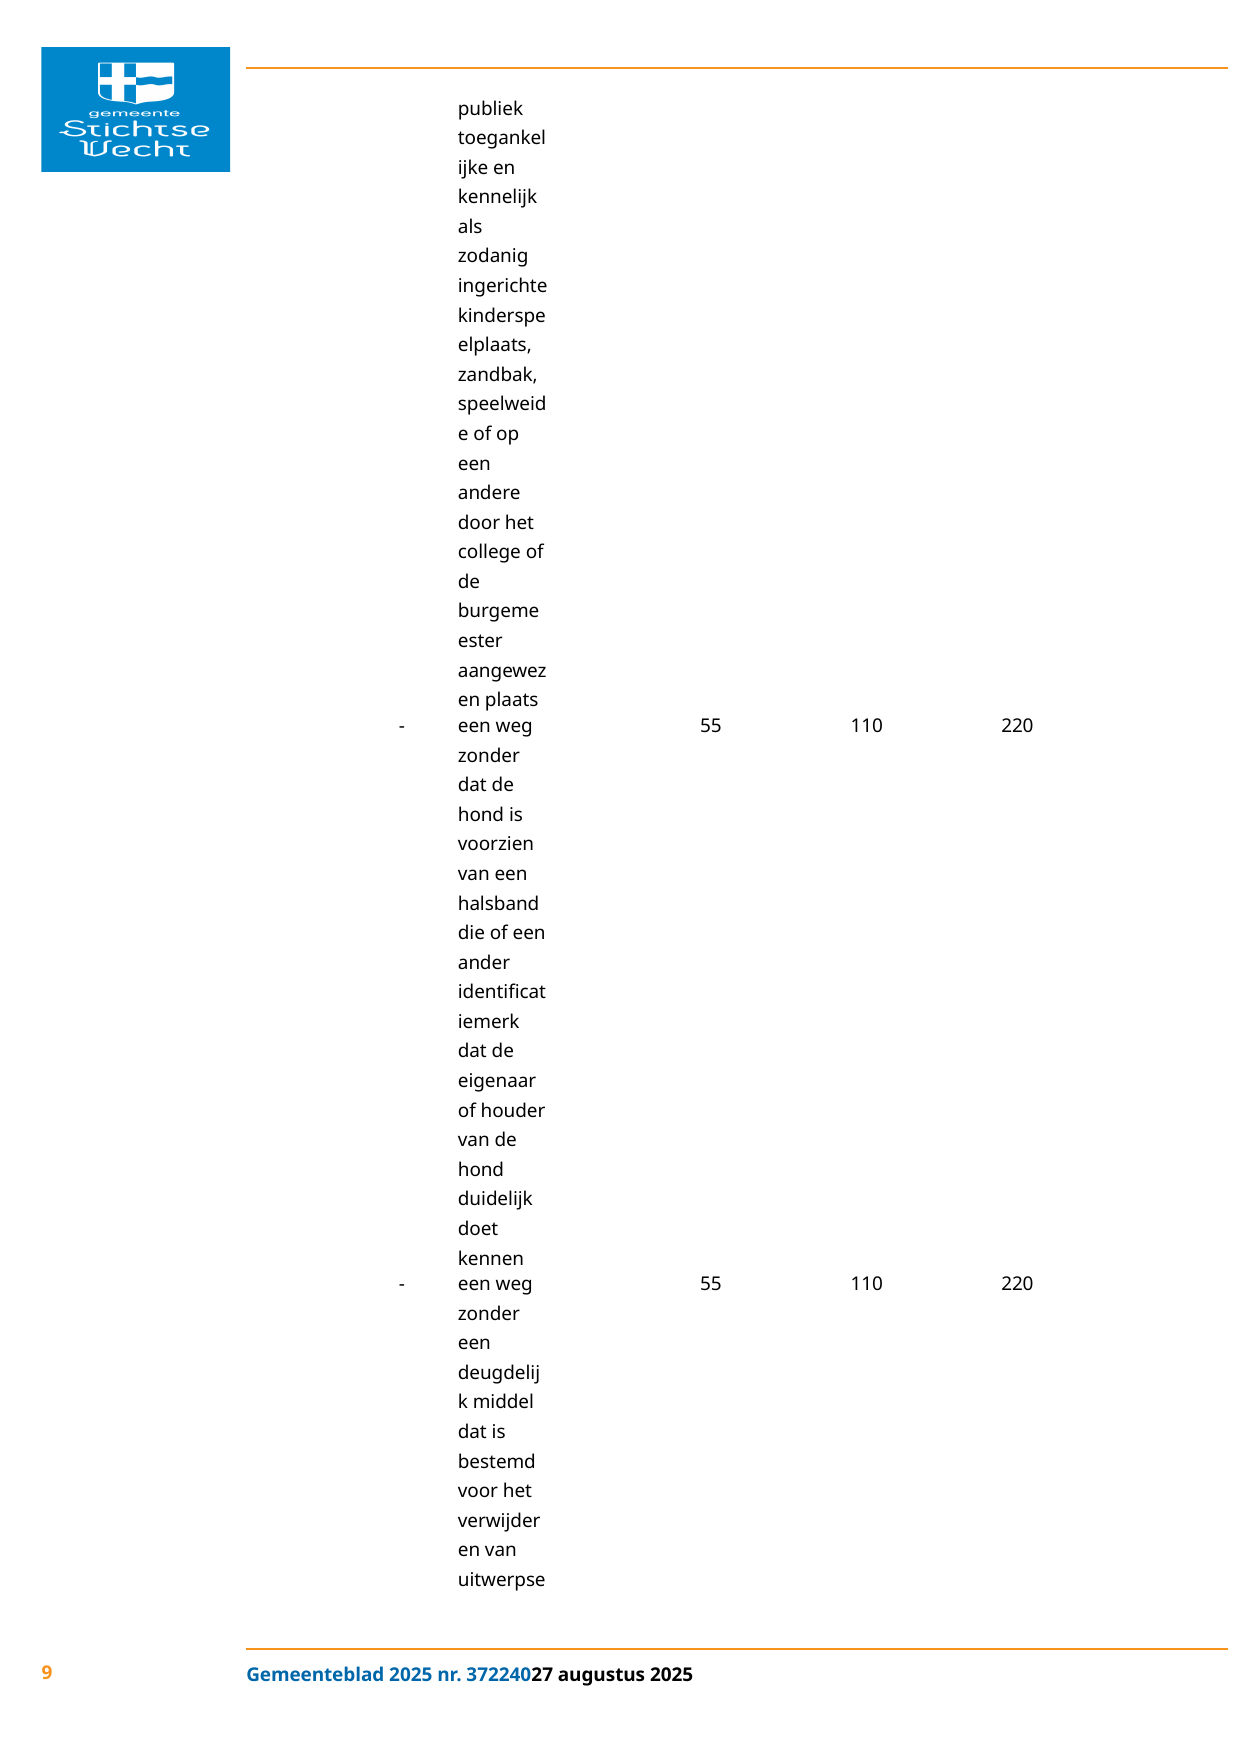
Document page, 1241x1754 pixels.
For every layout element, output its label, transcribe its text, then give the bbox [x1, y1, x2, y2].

table_cell 220 [1001, 712, 1152, 1270]
picture [137, 63, 174, 103]
table_cell [850, 95, 1001, 712]
table_cell 55 [700, 1270, 850, 1592]
table_cell 55 [700, 712, 850, 1270]
table_cell [549, 95, 700, 1592]
table_cell [700, 95, 850, 712]
table_cell 110 [850, 712, 1001, 1270]
table_cell 220 [1001, 1270, 1152, 1592]
table_cell [1001, 95, 1152, 712]
table_cell 110 [850, 1270, 1001, 1592]
picture [99, 63, 135, 101]
table_cell een weg zonder dat de hond is voorzien van een halsband die of een ander identificatiemerk dat de eigenaar of houder van de hond duidelijk doet kennen [399, 712, 549, 1270]
table_cell publiek toegankelijke en kennelijk als zodanig ingerichte kinderspeelplaats, zandbak, speelweide of op een andere door het college of de burgemeester aangewezen plaats [399, 95, 549, 712]
table_cell een weg zonder een deugdelijk middel dat is bestemd voor het verwijderen van uitwerpse [399, 1270, 549, 1592]
table_cell [248, 95, 398, 1592]
